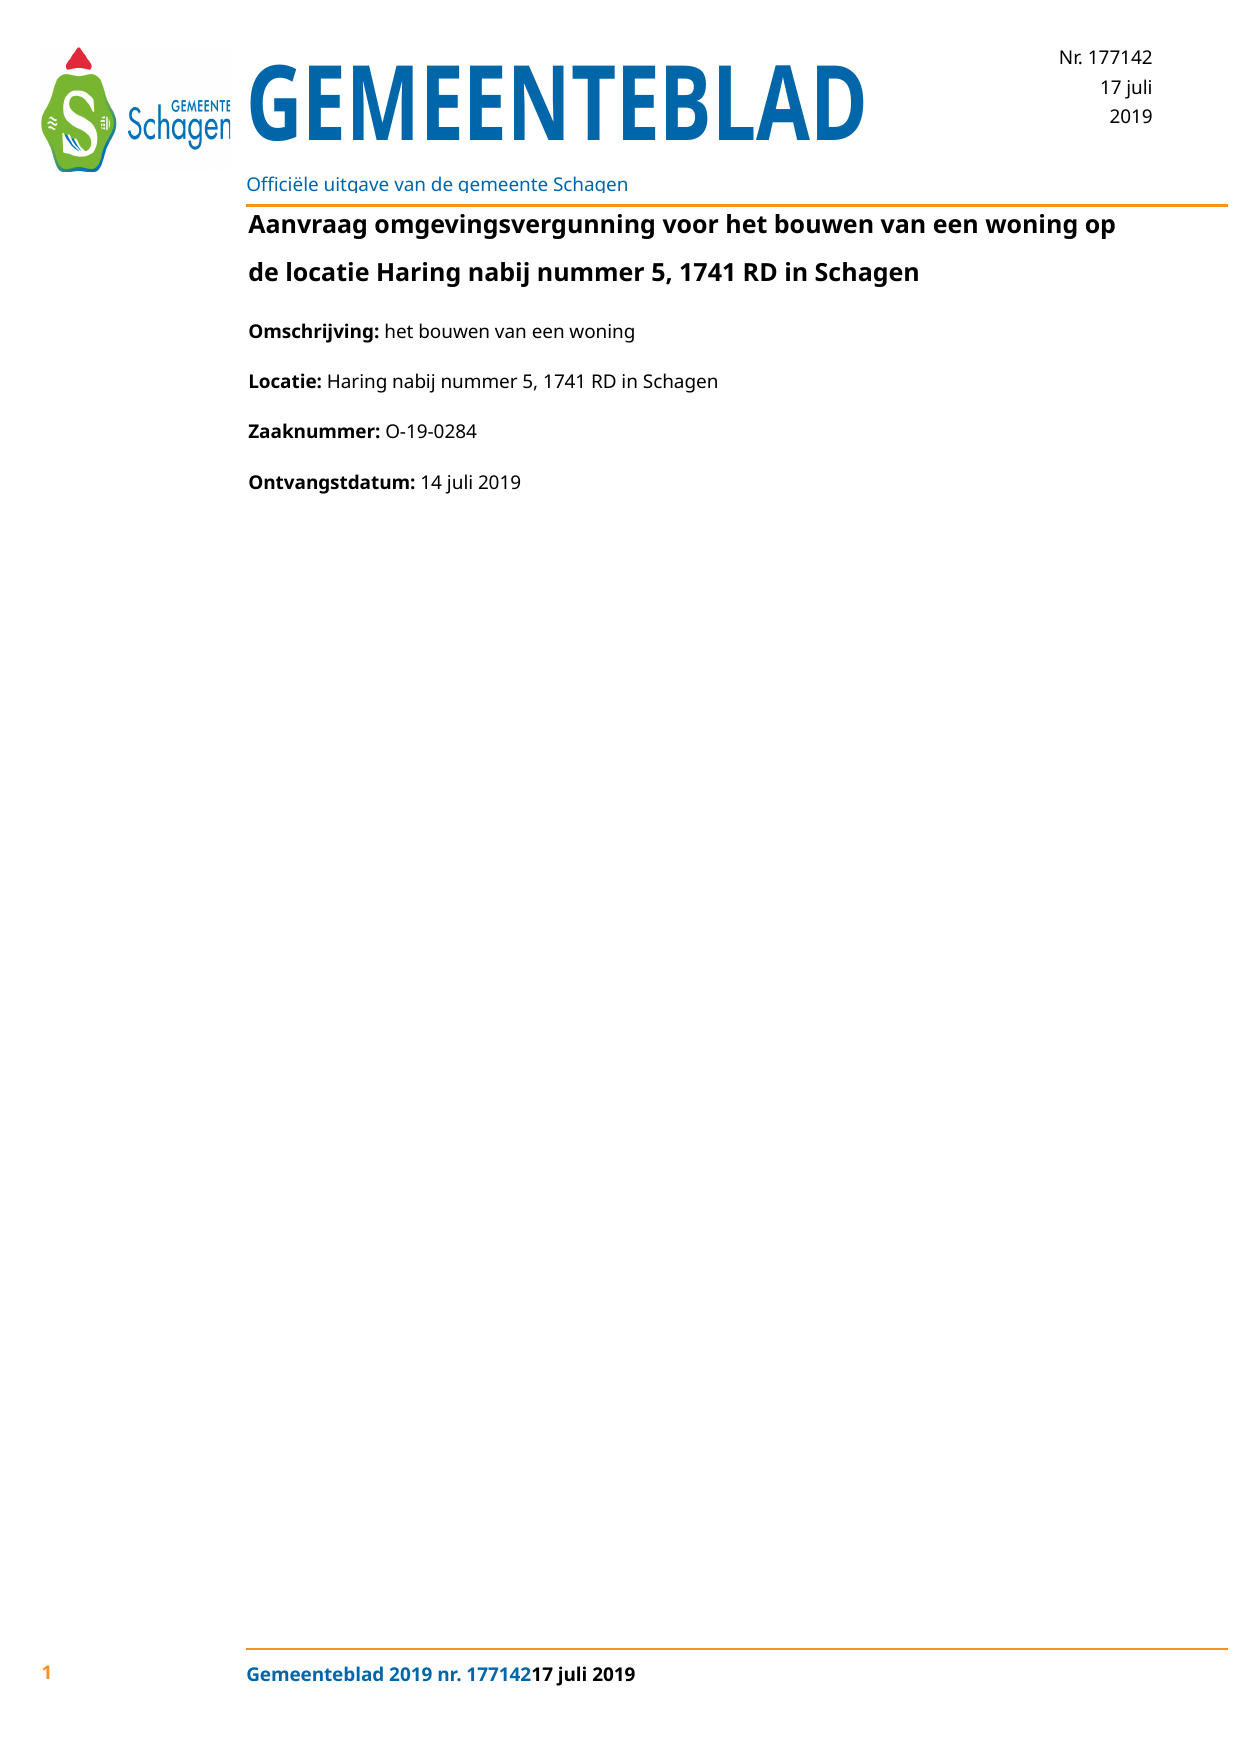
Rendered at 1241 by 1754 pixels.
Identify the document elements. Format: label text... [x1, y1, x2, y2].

text Aanvraag omgevingsvergunning voor het bouwen van een woning op de locatie Haring nabij nummer 5, 1741 RD in Schagen [248, 207, 1152, 288]
text Zaaknummer: O-19-0284 [248, 419, 1152, 444]
text Omschrijving: het bouwen van een woning [248, 318, 1152, 344]
text Ontvangstdatum: 14 juli 2019 [248, 469, 1152, 495]
text Locatie: Haring nabij nummer 5, 1741 RD in Schagen [248, 368, 1152, 394]
picture [41, 47, 231, 172]
